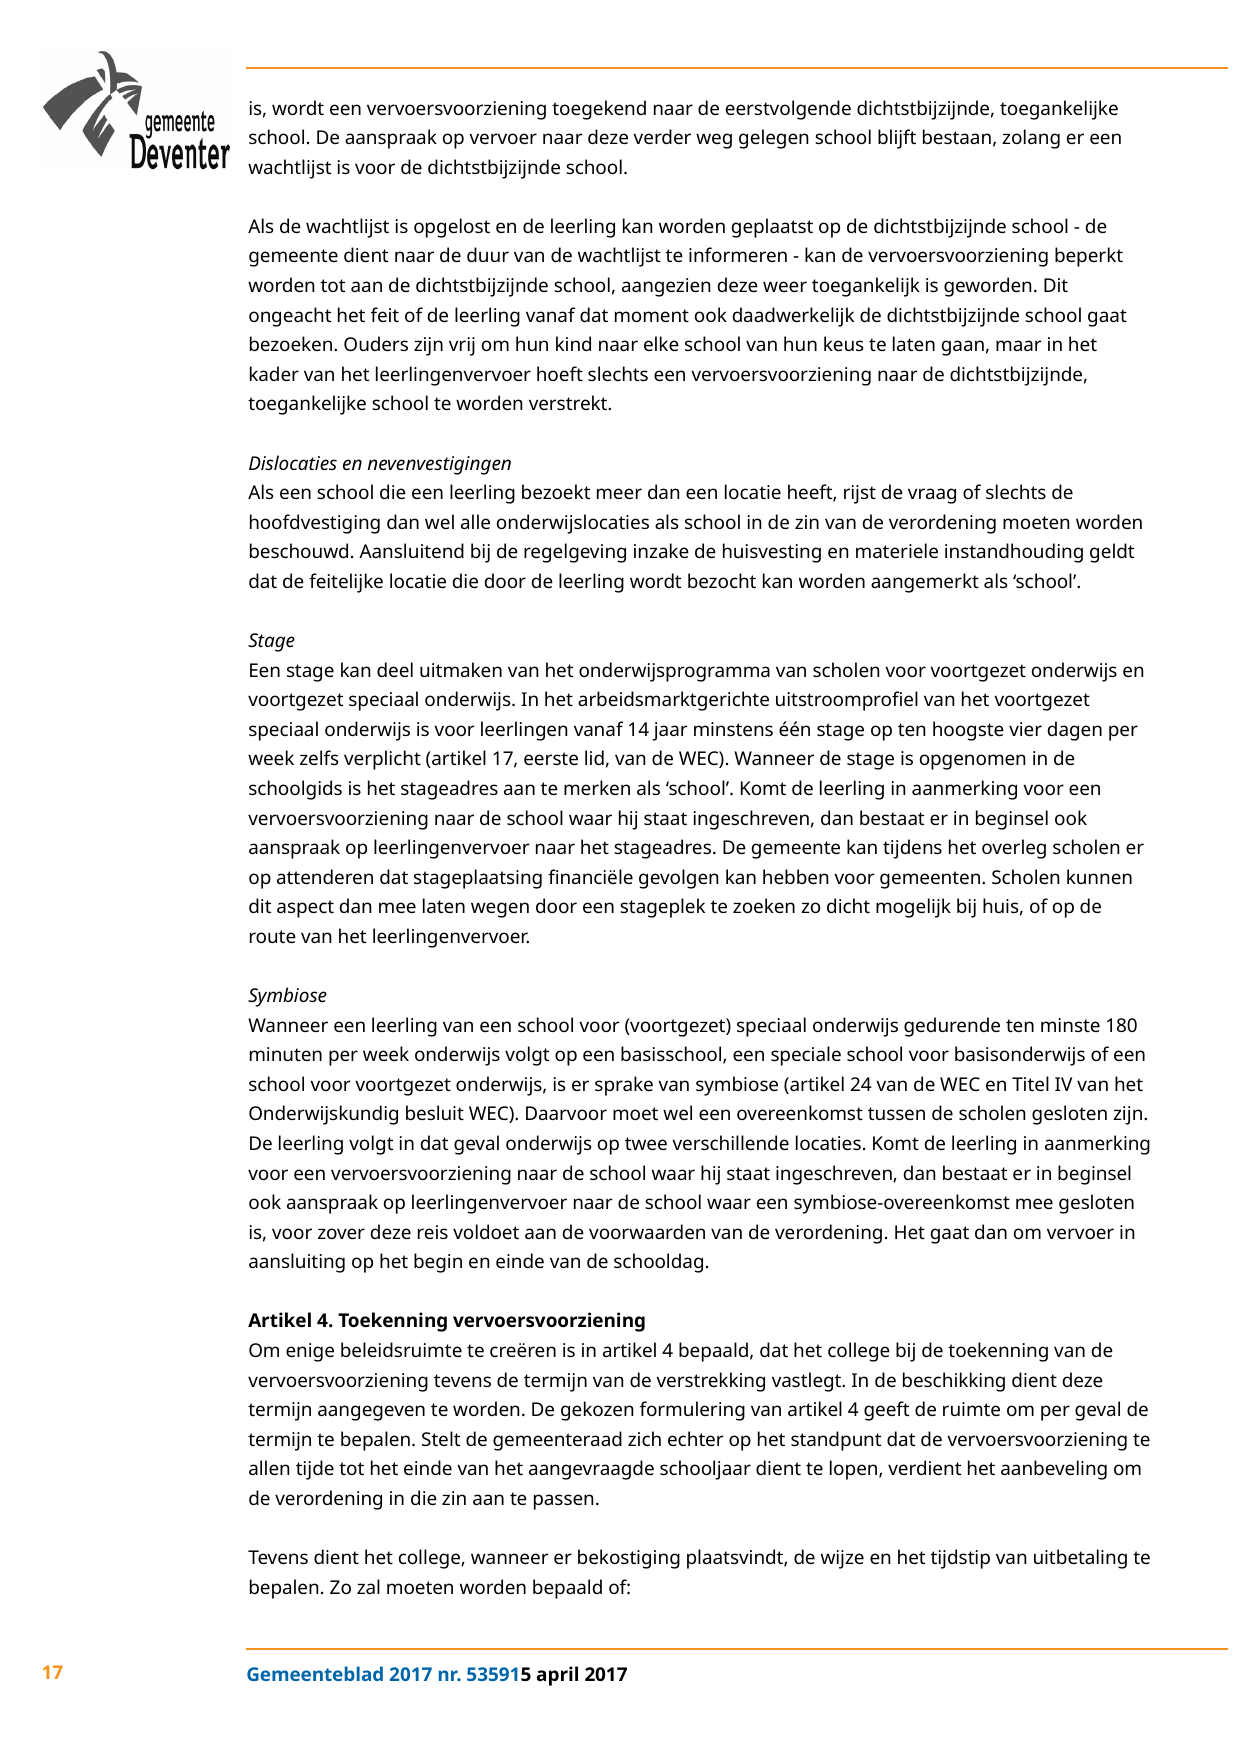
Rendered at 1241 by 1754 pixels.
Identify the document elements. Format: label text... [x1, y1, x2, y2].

text Dislocaties en nevenvestigingen [248, 450, 1152, 476]
text Een stage kan deel uitmaken van het onderwijsprogramma van scholen voor voortgezet onderwijs en voortgezet speciaal onderwijs. In het arbeidsmarktgerichte uitstroomprofiel van het voortgezet speciaal onderwijs is voor leerlingen vanaf 14 jaar minstens één stage op ten hoogste vier dagen per week zelfs verplicht (artikel 17, eerste lid, van de WEC). Wanneer de stage is opgenomen in de schoolgids is het stageadres aan te merken als ‘school’. Komt de leerling in aanmerking voor een vervoersvoorziening naar de school waar hij staat ingeschreven, dan bestaat er in beginsel ook aanspraak op leerlingenvervoer naar het stageadres. De gemeente kan tijdens het overleg scholen er op attenderen dat stageplaatsing financiële gevolgen kan hebben voor gemeenten. Scholen kunnen dit aspect dan mee laten wegen door een stageplek te zoeken zo dicht mogelijk bij huis, of op de route van het leerlingenvervoer. [248, 657, 1152, 949]
text Artikel 4. Toekenning vervoersvoorziening [248, 1308, 1152, 1333]
picture [41, 47, 231, 172]
text is, wordt een vervoersvoorziening toegekend naar de eerstvolgende dichtstbijzijnde, toegankelijke school. De aanspraak op vervoer naar deze verder weg gelegen school blijft bestaan, zolang er een wachtlijst is voor de dichtstbijzijnde school. [248, 95, 1152, 180]
text Tevens dient het college, wanneer er bekostiging plaatsvindt, de wijze en het tijdstip van uitbetaling te bepalen. Zo zal moeten worden bepaald of: [248, 1544, 1152, 1600]
text Om enige beleidsruimte te creëren is in artikel 4 bepaald, dat het college bij de toekenning van de vervoersvoorziening tevens de termijn van de verstrekking vastlegt. In de beschikking dient deze termijn aangegeven te worden. De gekozen formulering van artikel 4 geeft de ruimte om per geval de termijn te bepalen. Stelt de gemeenteraad zich echter op het standpunt dat de vervoersvoorziening te allen tijde tot het einde van het aangevraagde schooljaar dient te lopen, verdient het aanbeveling om de verordening in die zin aan te passen. [248, 1337, 1152, 1511]
text Als de wachtlijst is opgelost en de leerling kan worden geplaatst op de dichtstbijzijnde school - de gemeente dient naar de duur van de wachtlijst te informeren - kan de vervoersvoorziening beperkt worden tot aan de dichtstbijzijnde school, aangezien deze weer toegankelijk is geworden. Dit ongeacht het feit of de leerling vanaf dat moment ook daadwerkelijk de dichtstbijzijnde school gaat bezoeken. Ouders zijn vrij om hun kind naar elke school van hun keus te laten gaan, maar in het kader van het leerlingenvervoer hoeft slechts een vervoersvoorziening naar de dichtstbijzijnde, toegankelijke school te worden verstrekt. [248, 213, 1152, 416]
text Als een school die een leerling bezoekt meer dan een locatie heeft, rijst de vraag of slechts de hoofdvestiging dan wel alle onderwijslocaties als school in de zin van de verordening moeten worden beschouwd. Aansluitend bij de regelgeving inzake de huisvesting en materiele instandhouding geldt dat de feitelijke locatie die door de leerling wordt bezocht kan worden aangemerkt als ‘school’. [248, 479, 1152, 594]
text Wanneer een leerling van een school voor (voortgezet) speciaal onderwijs gedurende ten minste 180 minuten per week onderwijs volgt op een basisschool, een speciale school voor basisonderwijs of een school voor voortgezet onderwijs, is er sprake van symbiose (artikel 24 van de WEC en Titel IV van het Onderwijskundig besluit WEC). Daarvoor moet wel een overeenkomst tussen de scholen gesloten zijn. De leerling volgt in dat geval onderwijs op twee verschillende locaties. Komt de leerling in aanmerking voor een vervoersvoorziening naar de school waar hij staat ingeschreven, dan bestaat er in beginsel ook aanspraak op leerlingenvervoer naar de school waar een symbiose-overeenkomst mee gesloten is, voor zover deze reis voldoet aan de voorwaarden van de verordening. Het gaat dan om vervoer in aansluiting op het begin en einde van de schooldag. [248, 1012, 1152, 1274]
text Stage [248, 627, 1152, 653]
text Symbiose [248, 982, 1152, 1008]
